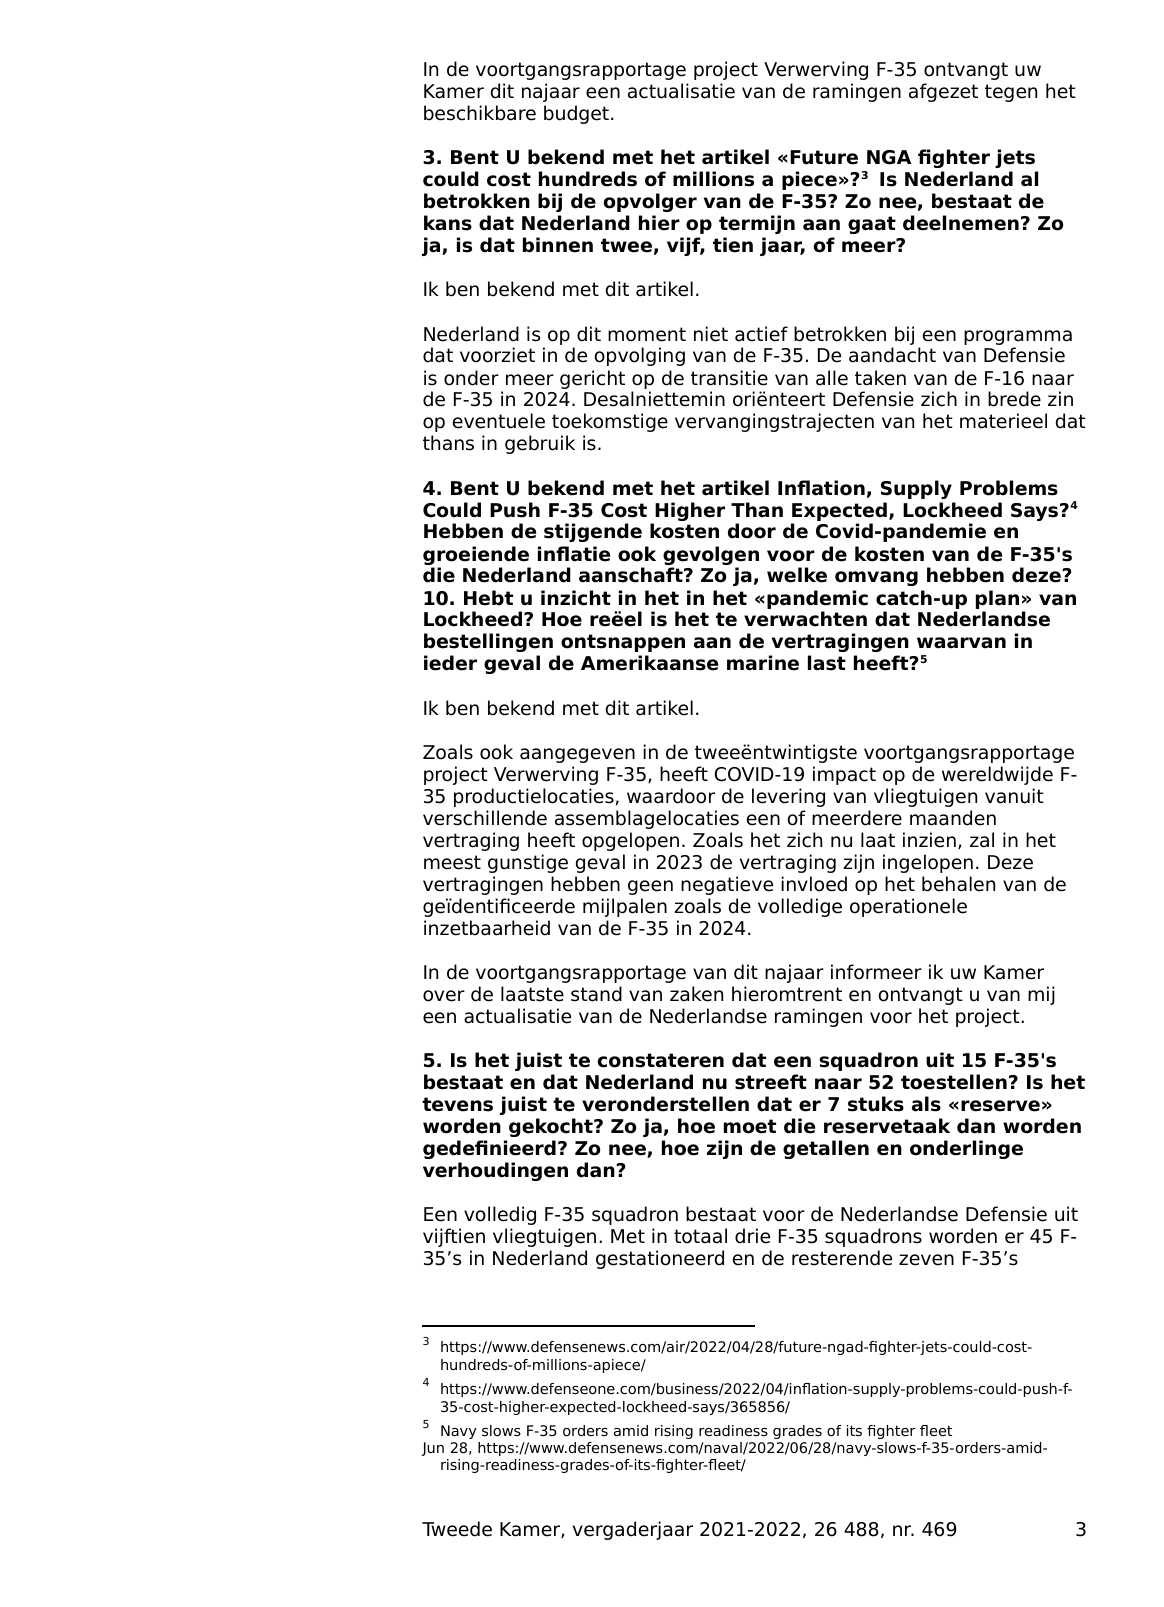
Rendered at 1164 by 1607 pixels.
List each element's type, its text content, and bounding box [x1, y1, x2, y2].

text Zoals ook aangegeven in de tweeëntwintigste voortgangsrapportage project Verwerving F-35, heeft COVID-19 impact op de wereldwijde F-35 productielocaties, waardoor de levering van vliegtuigen vanuit verschillende assemblagelocaties een of meerdere maanden vertraging heeft opgelopen. Zoals het zich nu laat inzien, zal in het meest gunstige geval in 2023 de vertraging zijn ingelopen. Deze vertragingen hebben geen negatieve invloed op het behalen van de geïdentificeerde mijlpalen zoals de volledige operationele inzetbaarheid van de F-35 in 2024. [422, 742, 1087, 939]
text Ik ben bekend met dit artikel. [422, 697, 1087, 719]
text https://www.defenseone.com/business/2022/04/inflation-supply-problems-could-push-f-35-cost-higher-expected-lockheed-says/365856/ [422, 1377, 1087, 1416]
text In de voortgangsrapportage project Verwerving F-35 ontvangt uw Kamer dit najaar een actualisatie van de ramingen afgezet tegen het beschikbare budget. [422, 59, 1087, 125]
text 5. Is het juist te constateren dat een squadron uit 15 F-35's bestaat en dat Nederland nu streeft naar 52 toestellen? Is het tevens juist te veronderstellen dat er 7 stuks als «reserve» worden gekocht? Zo ja, hoe moet die reservetaak dan worden gedefinieerd? Zo nee, hoe zijn de getallen en onderlinge verhoudingen dan? [422, 1050, 1087, 1182]
text https://www.defensenews.com/air/2022/04/28/future-ngad-fighter-jets-could-cost-hundreds-of-millions-apiece/ [422, 1335, 1087, 1374]
text 10. Hebt u inzicht in het in het «pandemic catch-up plan» van Lockheed? Hoe reëel is het te verwachten dat Nederlandse bestellingen ontsnappen aan de vertragingen waarvan in ieder geval de Amerikaanse marine last heeft? [422, 587, 1087, 675]
text Ik ben bekend met dit artikel. [422, 279, 1087, 301]
text 4. Bent U bekend met het artikel Inflation, Supply Problems Could Push F-35 Cost Higher Than Expected, Lockheed Says? Hebben de stijgende kosten door de Covid-pandemie en groeiende inflatie ook gevolgen voor de kosten van de F-35's die Nederland aanschaft? Zo ja, welke omvang hebben deze? [422, 477, 1087, 587]
text Navy slows F-35 orders amid rising readiness grades of its fighter fleet [422, 1418, 1087, 1441]
text Nederland is op dit moment niet actief betrokken bij een programma dat voorziet in de opvolging van de F-35. De aandacht van Defensie is onder meer gericht op de transitie van alle taken van de F-16 naar de F-35 in 2024. Desalniettemin oriënteert Defensie zich in brede zin op eventuele toekomstige vervangingstrajecten van het materieel dat thans in gebruik is. [422, 323, 1087, 455]
text Jun 28, https://www.defensenews.com/naval/2022/06/28/navy-slows-f-35-orders-amid-rising-readiness-grades-of-its-fighter-fleet/ [422, 1441, 1087, 1474]
text In de voortgangsrapportage van dit najaar informeer ik uw Kamer over de laatste stand van zaken hieromtrent en ontvangt u van mij een actualisatie van de Nederlandse ramingen voor het project. [422, 962, 1087, 1028]
text Een volledig F-35 squadron bestaat voor de Nederlandse Defensie uit vijftien vliegtuigen. Met in totaal drie F-35 squadrons worden er 45 F-35’s in Nederland gestationeerd en de resterende zeven F-35’s [422, 1204, 1087, 1270]
text 3. Bent U bekend met het artikel «Future NGA fighter jets could cost hundreds of millions a piece»? Is Nederland al betrokken bij de opvolger van de F-35? Zo nee, bestaat de kans dat Nederland hier op termijn aan gaat deelnemen? Zo ja, is dat binnen twee, vijf, tien jaar, of meer? [422, 147, 1087, 257]
